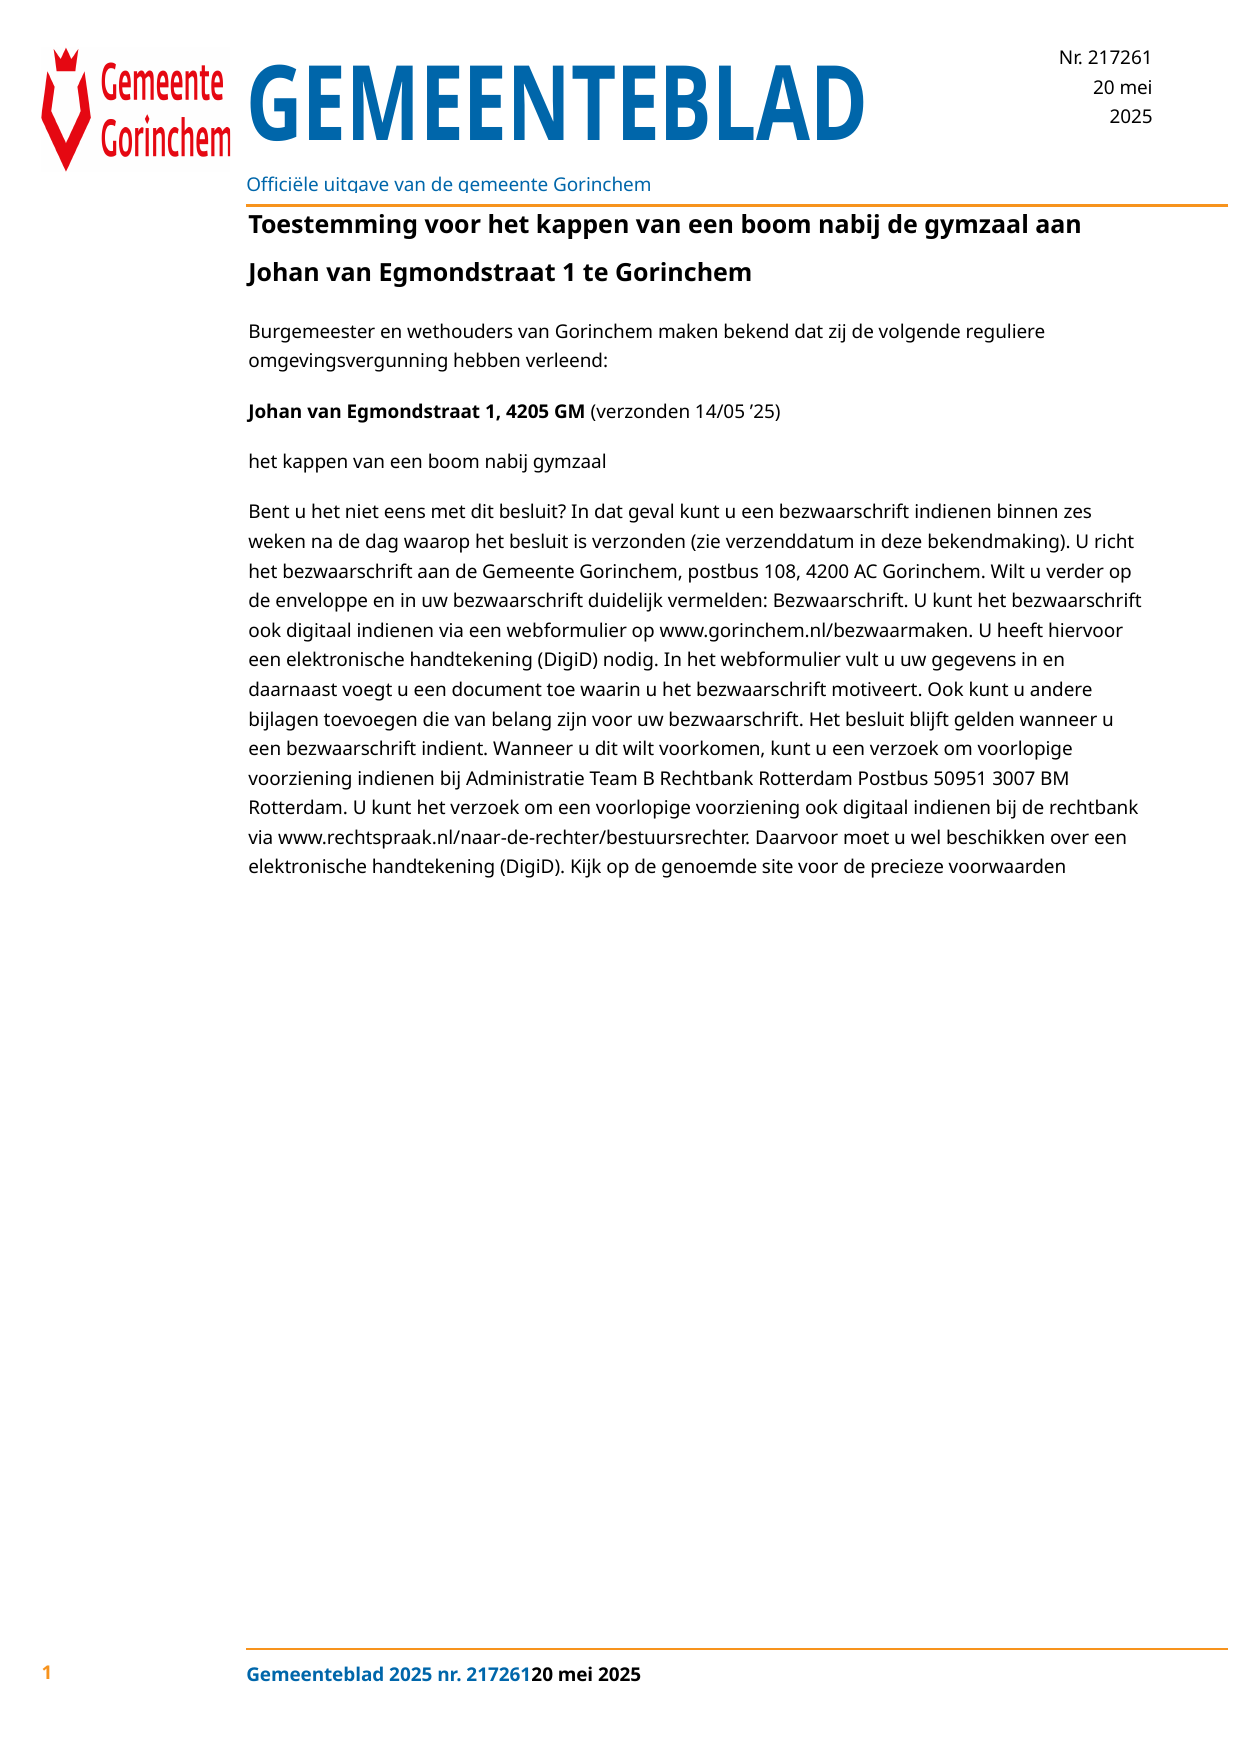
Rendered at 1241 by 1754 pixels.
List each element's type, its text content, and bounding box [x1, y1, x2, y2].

text het kappen van een boom nabij gymzaal [248, 448, 1152, 474]
picture [41, 47, 231, 172]
text Toestemming voor het kappen van een boom nabij de gymzaal aan Johan van Egmondstraat 1 te Gorinchem [248, 207, 1152, 288]
text Johan van Egmondstraat 1, 4205 GM (verzonden 14/05 ’25) [248, 398, 1152, 424]
text Bent u het niet eens met dit besluit? In dat geval kunt u een bezwaarschrift indienen binnen zes weken na de dag waarop het besluit is verzonden (zie verzenddatum in deze bekendmaking). U richt het bezwaarschrift aan de Gemeente Gorinchem, postbus 108, 4200 AC Gorinchem. Wilt u verder op de enveloppe en in uw bezwaarschrift duidelijk vermelden: Bezwaarschrift. U kunt het bezwaarschrift ook digitaal indienen via een webformulier op www.gorinchem.nl/bezwaarmaken. U heeft hiervoor een elektronische handtekening (DigiD) nodig. In het webformulier vult u uw gegevens in en daarnaast voegt u een document toe waarin u het bezwaarschrift motiveert. Ook kunt u andere bijlagen toevoegen die van belang zijn voor uw bezwaarschrift. Het besluit blijft gelden wanneer u een bezwaarschrift indient. Wanneer u dit wilt voorkomen, kunt u een verzoek om voorlopige voorziening indienen bij Administratie Team B Rechtbank Rotterdam Postbus 50951 3007 BM Rotterdam. U kunt het verzoek om een voorlopige voorziening ook digitaal indienen bij de rechtbank via www.rechtspraak.nl/naar-de-rechter/bestuursrechter. Daarvoor moet u wel beschikken over een elektronische handtekening (DigiD). Kijk op de genoemde site voor de precieze voorwaarden [248, 499, 1152, 879]
text Burgemeester en wethouders van Gorinchem maken bekend dat zij de volgende reguliere omgevingsvergunning hebben verleend: [248, 318, 1152, 373]
